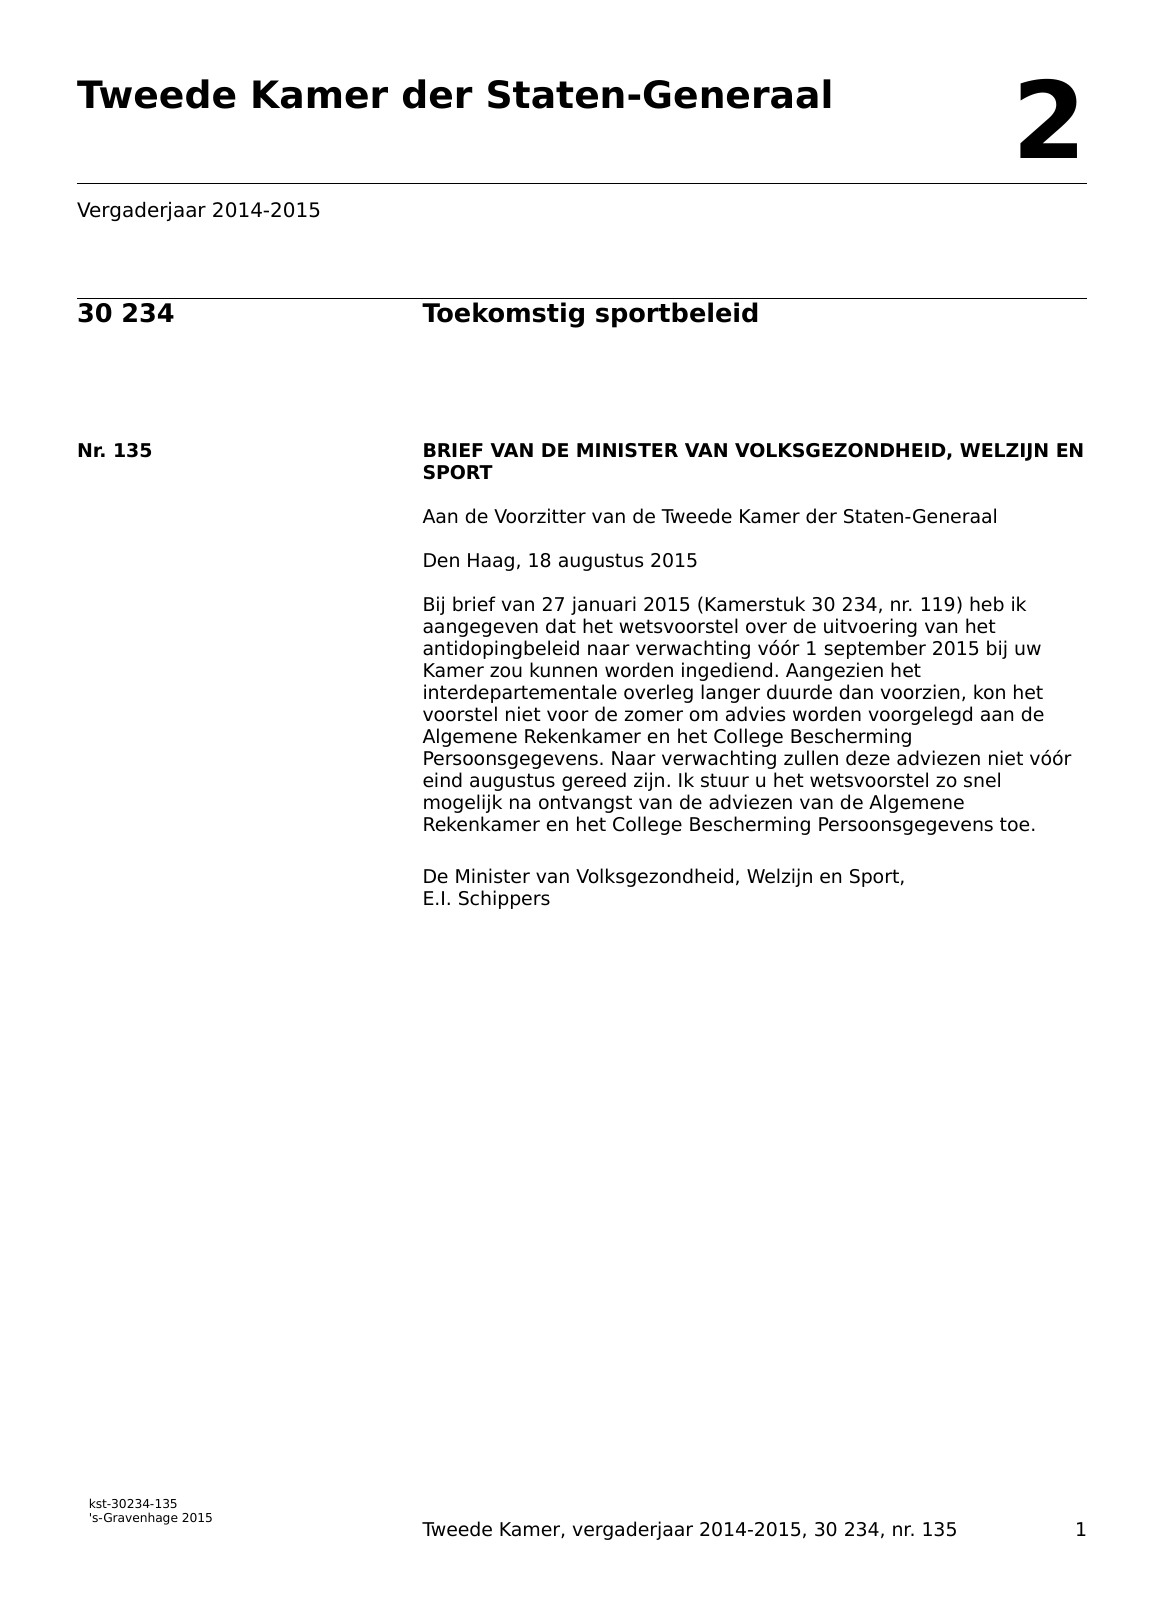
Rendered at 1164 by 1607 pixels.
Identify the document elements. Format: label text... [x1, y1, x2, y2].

text Bij brief van 27 januari 2015 (Kamerstuk 30 234, nr. 119) heb ik aangegeven dat het wetsvoorstel over de uitvoering van het antidopingbeleid naar verwachting vóór 1 september 2015 bij uw Kamer zou kunnen worden ingediend. Aangezien het interdepartementale overleg langer duurde dan voorzien, kon het voorstel niet voor de zomer om advies worden voorgelegd aan de Algemene Rekenkamer en het College Bescherming Persoonsgegevens. Naar verwachting zullen deze adviezen niet vóór eind augustus gereed zijn. Ik stuur u het wetsvoorstel zo snel mogelijk na ontvangst van de adviezen van de Algemene Rekenkamer en het College Bescherming Persoonsgegevens toe. [422, 594, 1087, 836]
subtitle Nr. 135 BRIEF VAN DE MINISTER VAN VOLKSGEZONDHEID, WELZIJN EN SPORT [77, 440, 1087, 484]
text Aan de Voorzitter van de Tweede Kamer der Staten-Generaal [422, 506, 1087, 528]
table_header 2 [886, 59, 1087, 183]
text Den Haag, 18 augustus 2015 [422, 550, 1087, 572]
text kst-30234-135 [88, 1497, 323, 1511]
table_header Tweede Kamer der Staten-Generaal [77, 59, 886, 183]
subtitle 30 234 Toekomstig sportbeleid [77, 299, 1087, 329]
text 's-Gravenhage 2015 [88, 1511, 323, 1525]
text De Minister van Volksgezondheid, Welzijn en Sport, E.I. Schippers [422, 866, 1087, 910]
table_cell Vergaderjaar 2014-2015 [77, 184, 1087, 298]
